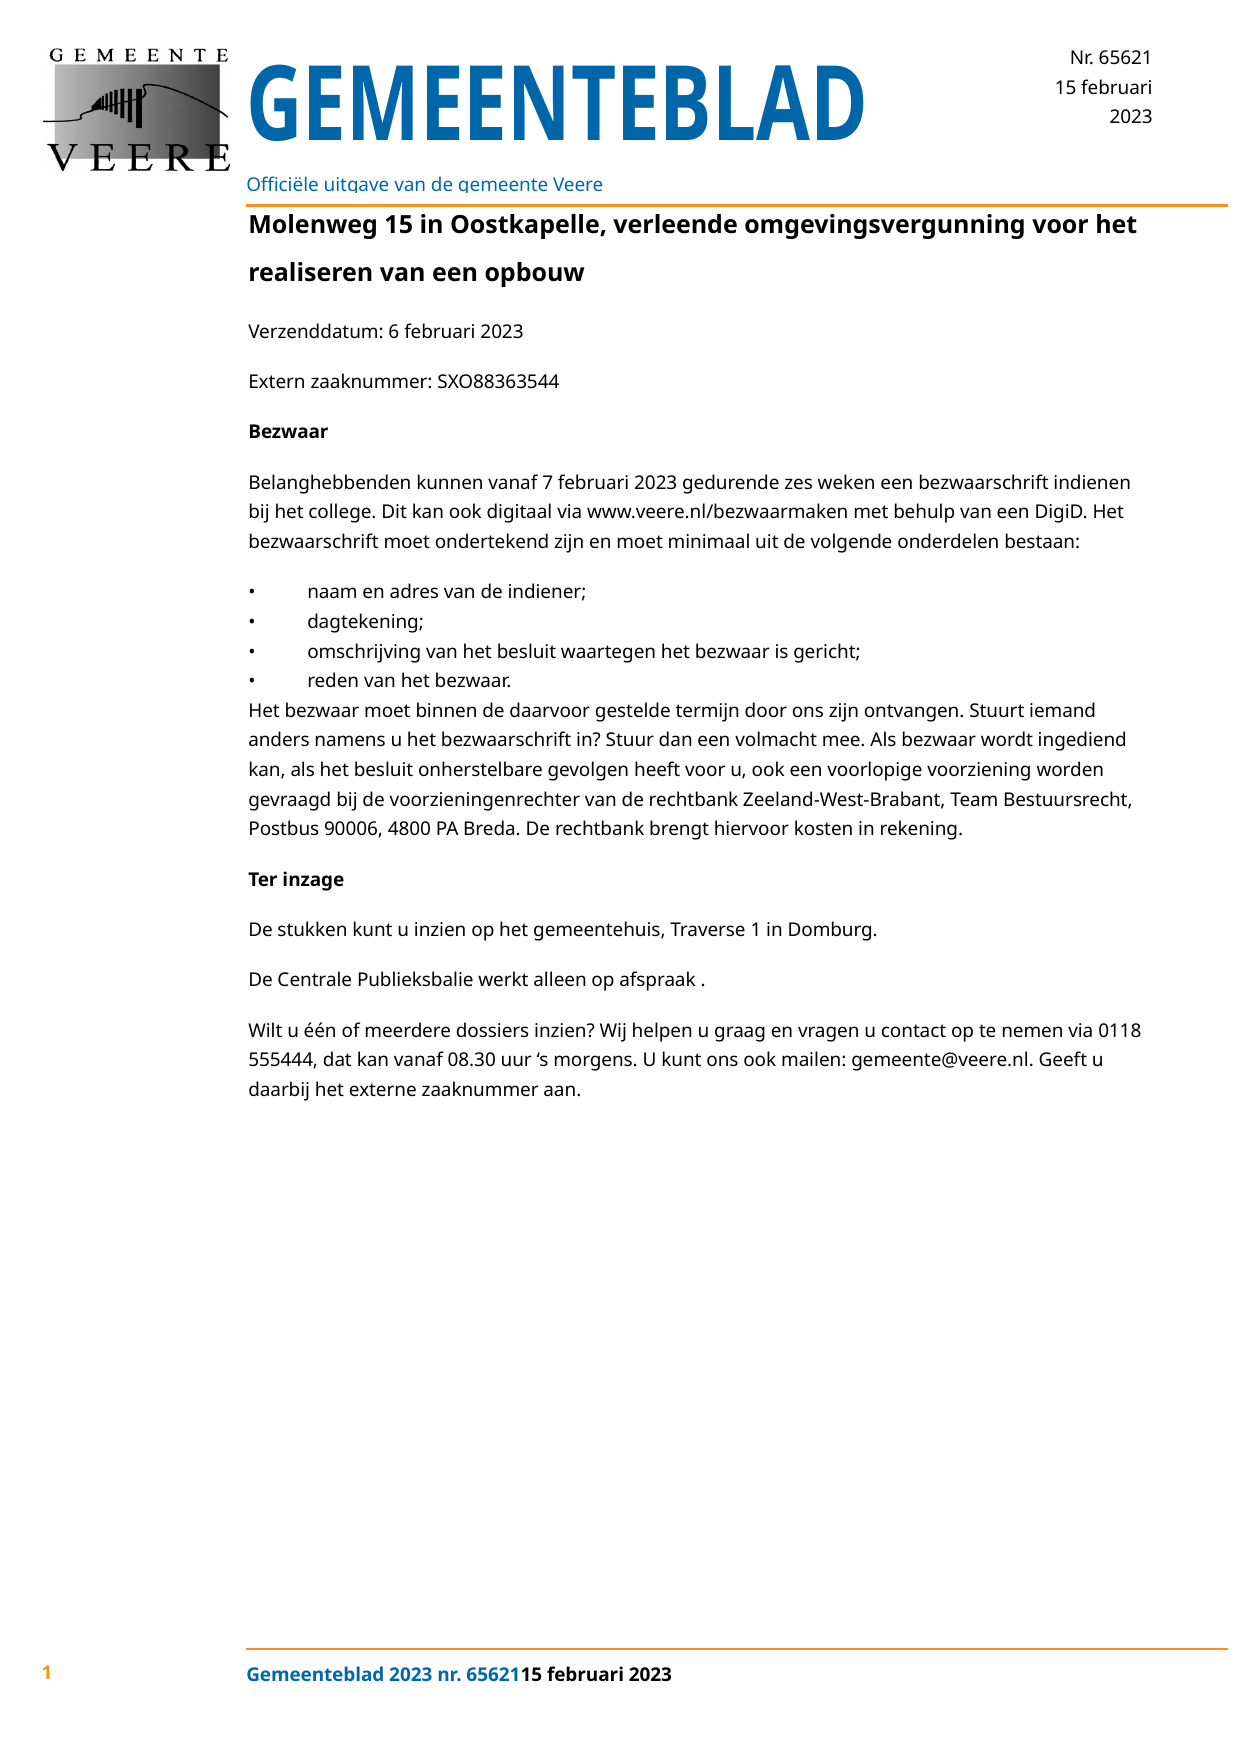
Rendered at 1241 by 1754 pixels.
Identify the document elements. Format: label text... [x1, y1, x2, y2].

text Extern zaaknummer: SXO88363544 [248, 368, 1152, 394]
list naam en adres van de indiener; [248, 579, 1152, 604]
list dagtekening; [248, 608, 1152, 634]
list omschrijving van het besluit waartegen het bezwaar is gericht; [248, 638, 1152, 664]
text Verzenddatum: 6 februari 2023 [248, 318, 1152, 344]
text De Centrale Publieksbalie werkt alleen op afspraak . [248, 967, 1152, 992]
text De stukken kunt u inzien op het gemeentehuis, Traverse 1 in Domburg. [248, 916, 1152, 942]
text Wilt u één of meerdere dossiers inzien? Wij helpen u graag en vragen u contact op te nemen via 0118 555444, dat kan vanaf 08.30 uur ‘s morgens. U kunt ons ook mailen: gemeente@veere.nl. Geeft u daarbij het externe zaaknummer aan. [248, 1017, 1152, 1102]
text Belanghebbenden kunnen vanaf 7 februari 2023 gedurende zes weken een bezwaarschrift indienen bij het college. Dit kan ook digitaal via www.veere.nl/bezwaarmaken met behulp van een DigiD. Het bezwaarschrift moet ondertekend zijn en moet minimaal uit de volgende onderdelen bestaan: [248, 469, 1152, 554]
picture [41, 47, 231, 172]
list reden van het bezwaar. [248, 667, 1152, 693]
text Bezwaar [248, 419, 1152, 444]
text Molenweg 15 in Oostkapelle, verleende omgevingsvergunning voor het realiseren van een opbouw [248, 207, 1152, 288]
text Het bezwaar moet binnen de daarvoor gestelde termijn door ons zijn ontvangen. Stuurt iemand anders namens u het bezwaarschrift in? Stuur dan een volmacht mee. Als bezwaar wordt ingediend kan, als het besluit onherstelbare gevolgen heeft voor u, ook een voorlopige voorziening worden gevraagd bij de voorzieningenrechter van de rechtbank Zeeland-West-Brabant, Team Bestuursrecht, Postbus 90006, 4800 PA Breda. De rechtbank brengt hiervoor kosten in rekening. [248, 697, 1152, 841]
text Ter inzage [248, 866, 1152, 892]
